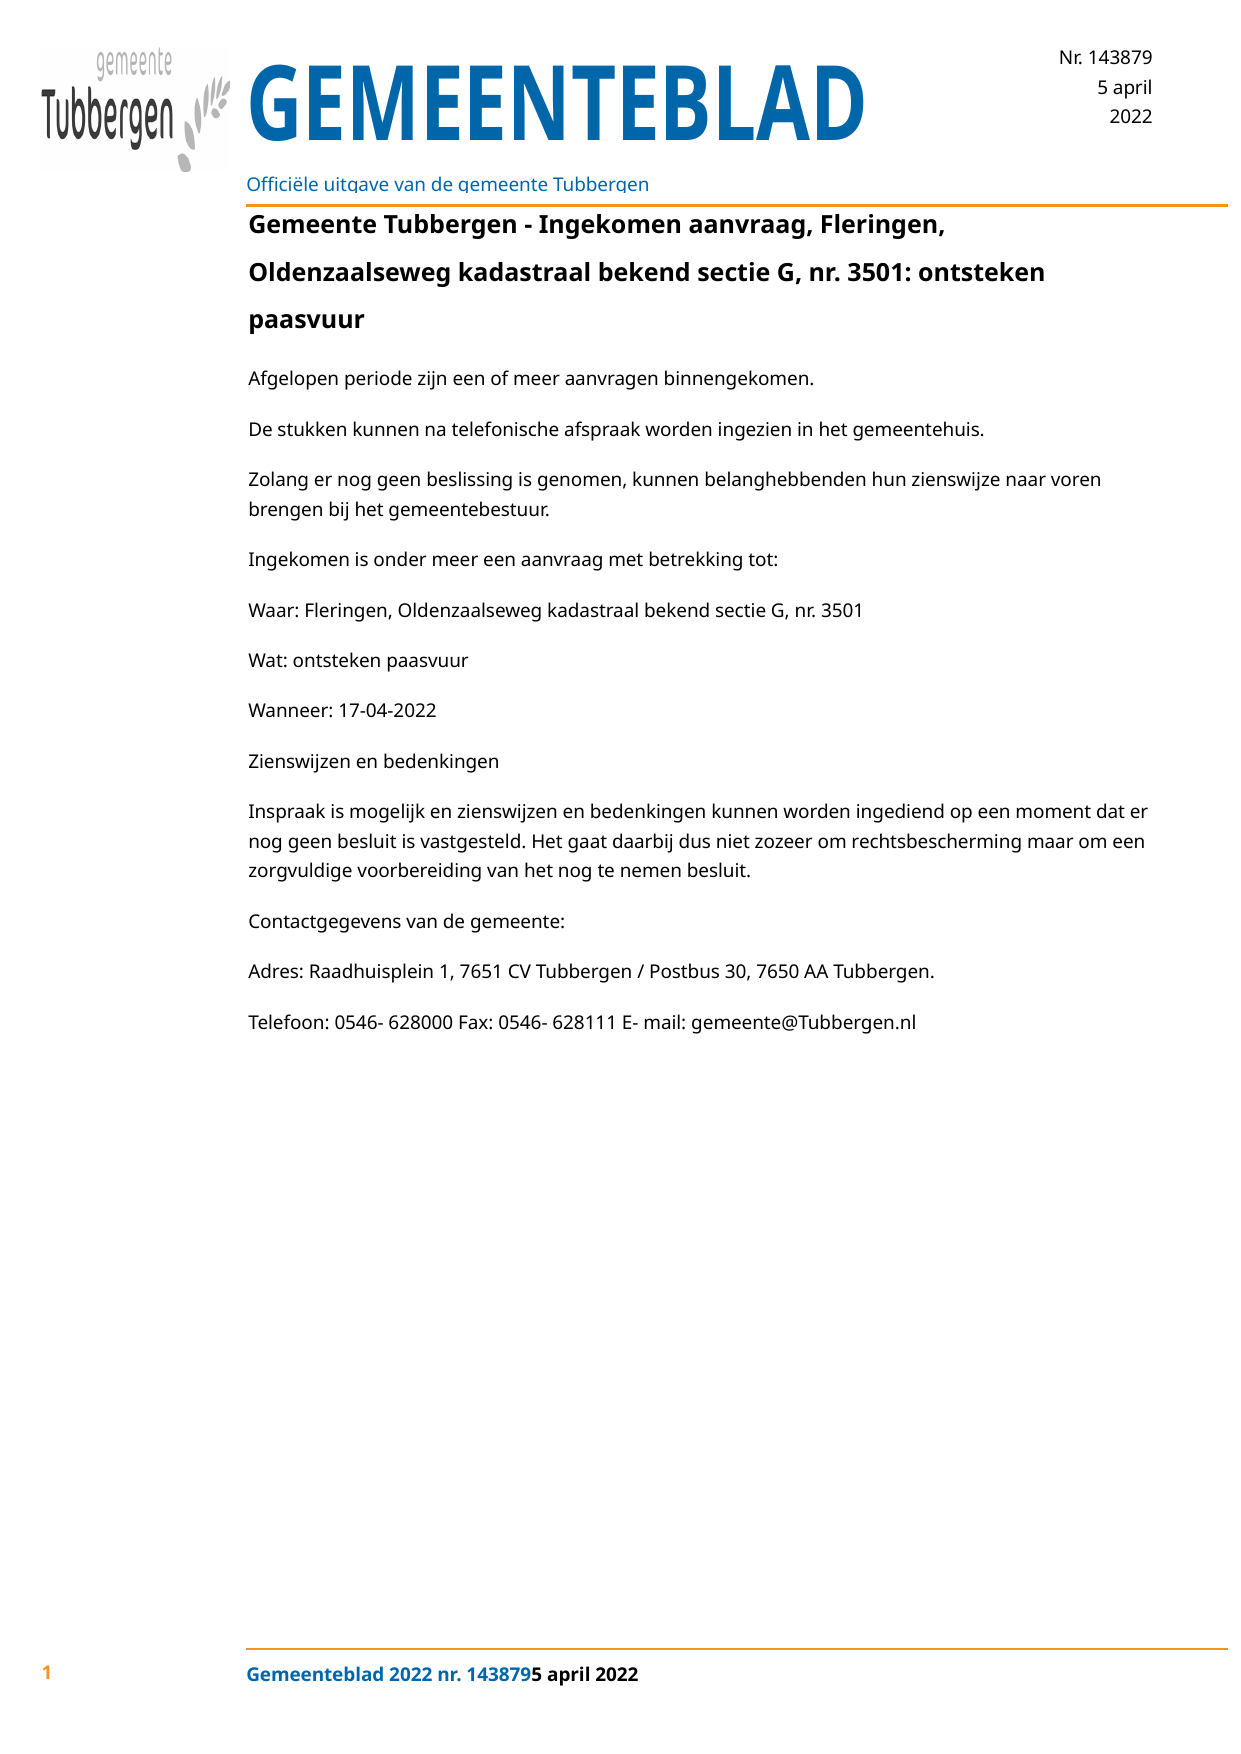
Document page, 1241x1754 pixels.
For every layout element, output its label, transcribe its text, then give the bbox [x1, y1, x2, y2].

text Wanneer: 17-04-2022 [248, 698, 1152, 723]
picture [41, 47, 231, 172]
text Zienswijzen en bedenkingen [248, 748, 1152, 774]
text Contactgegevens van de gemeente: [248, 908, 1152, 934]
text Adres: Raadhuisplein 1, 7651 CV Tubbergen / Postbus 30, 7650 AA Tubbergen. [248, 958, 1152, 984]
text Wat: ontsteken paasvuur [248, 647, 1152, 673]
text Zolang er nog geen beslissing is genomen, kunnen belanghebbenden hun zienswijze naar voren brengen bij het gemeentebestuur. [248, 466, 1152, 522]
text Inspraak is mogelijk en zienswijzen en bedenkingen kunnen worden ingediend op een moment dat er nog geen besluit is vastgesteld. Het gaat daarbij dus niet zozeer om rechtsbescherming maar om een zorgvuldige voorbereiding van het nog te nemen besluit. [248, 798, 1152, 883]
text Gemeente Tubbergen - Ingekomen aanvraag, Fleringen, Oldenzaalseweg kadastraal bekend sectie G, nr. 3501: ontsteken paasvuur [248, 207, 1152, 336]
text De stukken kunnen na telefonische afspraak worden ingezien in het gemeentehuis. [248, 416, 1152, 442]
text Telefoon: 0546- 628000 Fax: 0546- 628111 E- mail: gemeente@Tubbergen.nl [248, 1009, 1152, 1034]
text Afgelopen periode zijn een of meer aanvragen binnengekomen. [248, 366, 1152, 391]
text Ingekomen is onder meer een aanvraag met betrekking tot: [248, 546, 1152, 572]
text Waar: Fleringen, Oldenzaalseweg kadastraal bekend sectie G, nr. 3501 [248, 597, 1152, 622]
